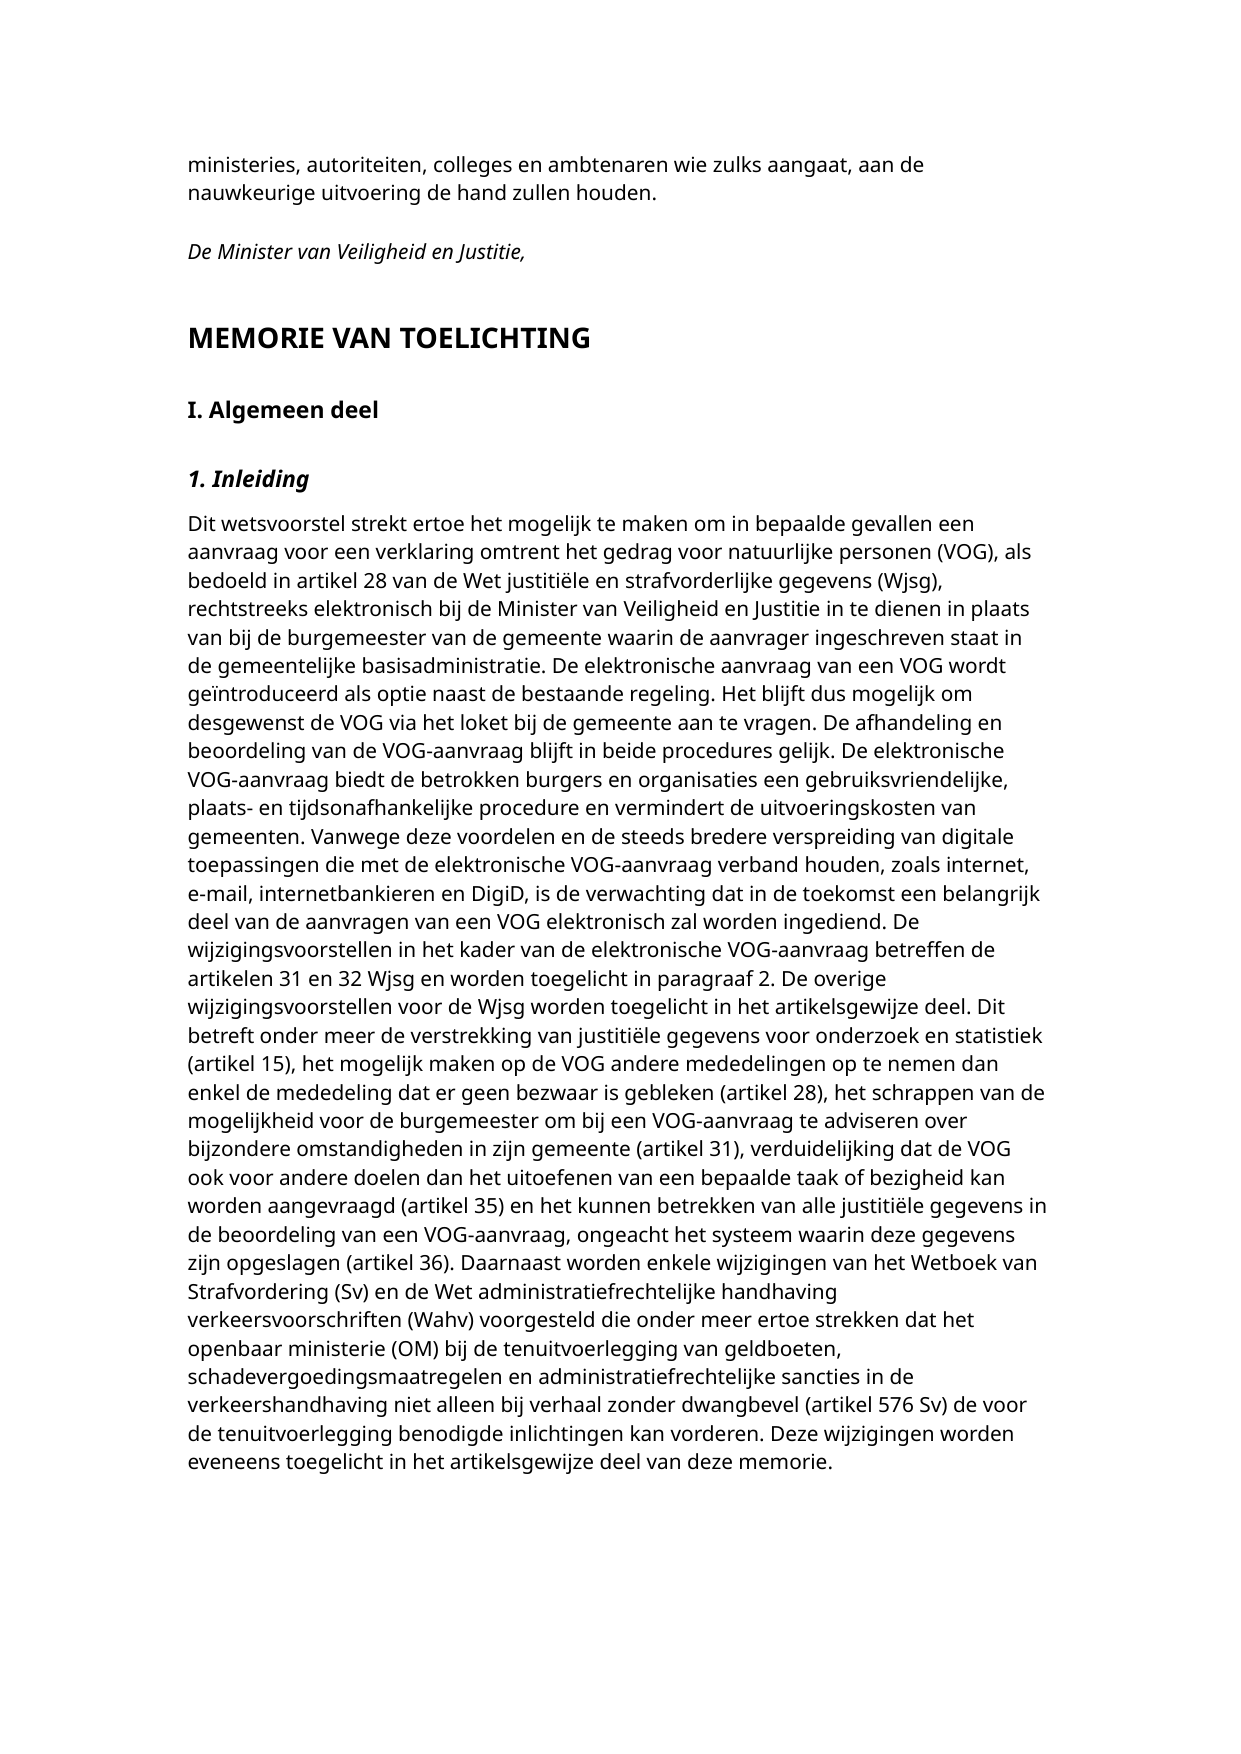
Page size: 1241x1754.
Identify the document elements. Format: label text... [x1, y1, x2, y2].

text ministeries, autoriteiten, colleges en ambtenaren wie zulks aangaat, aan de nauwkeurige uitvoering de hand zullen houden. [187, 150, 1053, 207]
subtitle I. Algemeen deel [187, 394, 1053, 425]
text Dit wetsvoorstel strekt ertoe het mogelijk te maken om in bepaalde gevallen een aanvraag voor een verklaring omtrent het gedrag voor natuurlijke personen (VOG), als bedoeld in artikel 28 van de Wet justitiële en strafvorderlijke gegevens (Wjsg), rechtstreeks elektronisch bij de Minister van Veiligheid en Justitie in te dienen in plaats van bij de burgemeester van de gemeente waarin de aanvrager ingeschreven staat in de gemeentelijke basisadministratie. De elektronische aanvraag van een VOG wordt geïntroduceerd als optie naast de bestaande regeling. Het blijft dus mogelijk om desgewenst de VOG via het loket bij de gemeente aan te vragen. De afhandeling en beoordeling van de VOG-aanvraag blijft in beide procedures gelijk. De elektronische VOG-aanvraag biedt de betrokken burgers en organisaties een gebruiksvriendelijke, plaats- en tijdsonafhankelijke procedure en vermindert de uitvoeringskosten van gemeenten. Vanwege deze voordelen en de steeds bredere verspreiding van digitale toepassingen die met de elektronische VOG-aanvraag verband houden, zoals internet, e-mail, internetbankieren en DigiD, is de verwachting dat in de toekomst een belangrijk deel van de aanvragen van een VOG elektronisch zal worden ingediend. De wijzigingsvoorstellen in het kader van de elektronische VOG-aanvraag betreffen de artikelen 31 en 32 Wjsg en worden toegelicht in paragraaf 2. De overige wijzigingsvoorstellen voor de Wjsg worden toegelicht in het artikelsgewijze deel. Dit betreft onder meer de verstrekking van justitiële gegevens voor onderzoek en statistiek (artikel 15), het mogelijk maken op de VOG andere mededelingen op te nemen dan enkel de mededeling dat er geen bezwaar is gebleken (artikel 28), het schrappen van de mogelijkheid voor de burgemeester om bij een VOG-aanvraag te adviseren over bijzondere omstandigheden in zijn gemeente (artikel 31), verduidelijking dat de VOG ook voor andere doelen dan het uitoefenen van een bepaalde taak of bezigheid kan worden aangevraagd (artikel 35) en het kunnen betrekken van alle justitiële gegevens in de beoordeling van een VOG-aanvraag, ongeacht het systeem waarin deze gegevens zijn opgeslagen (artikel 36). Daarnaast worden enkele wijzigingen van het Wetboek van Strafvordering (Sv) en de Wet administratiefrechtelijke handhaving verkeersvoorschriften (Wahv) voorgesteld die onder meer ertoe strekken dat het openbaar ministerie (OM) bij de tenuitvoerlegging van geldboeten, schadevergoedingsmaatregelen en administratiefrechtelijke sancties in de verkeershandhaving niet alleen bij verhaal zonder dwangbevel (artikel 576 Sv) de voor de tenuitvoerlegging benodigde inlichtingen kan vorderen. Deze wijzigingen worden eveneens toegelicht in het artikelsgewijze deel van deze memorie. [187, 509, 1053, 1476]
text De Minister van Veiligheid en Justitie, [187, 237, 1053, 265]
subtitle 1. Inleiding [187, 463, 1053, 494]
subtitle MEMORIE VAN TOELICHTING [187, 318, 1053, 356]
